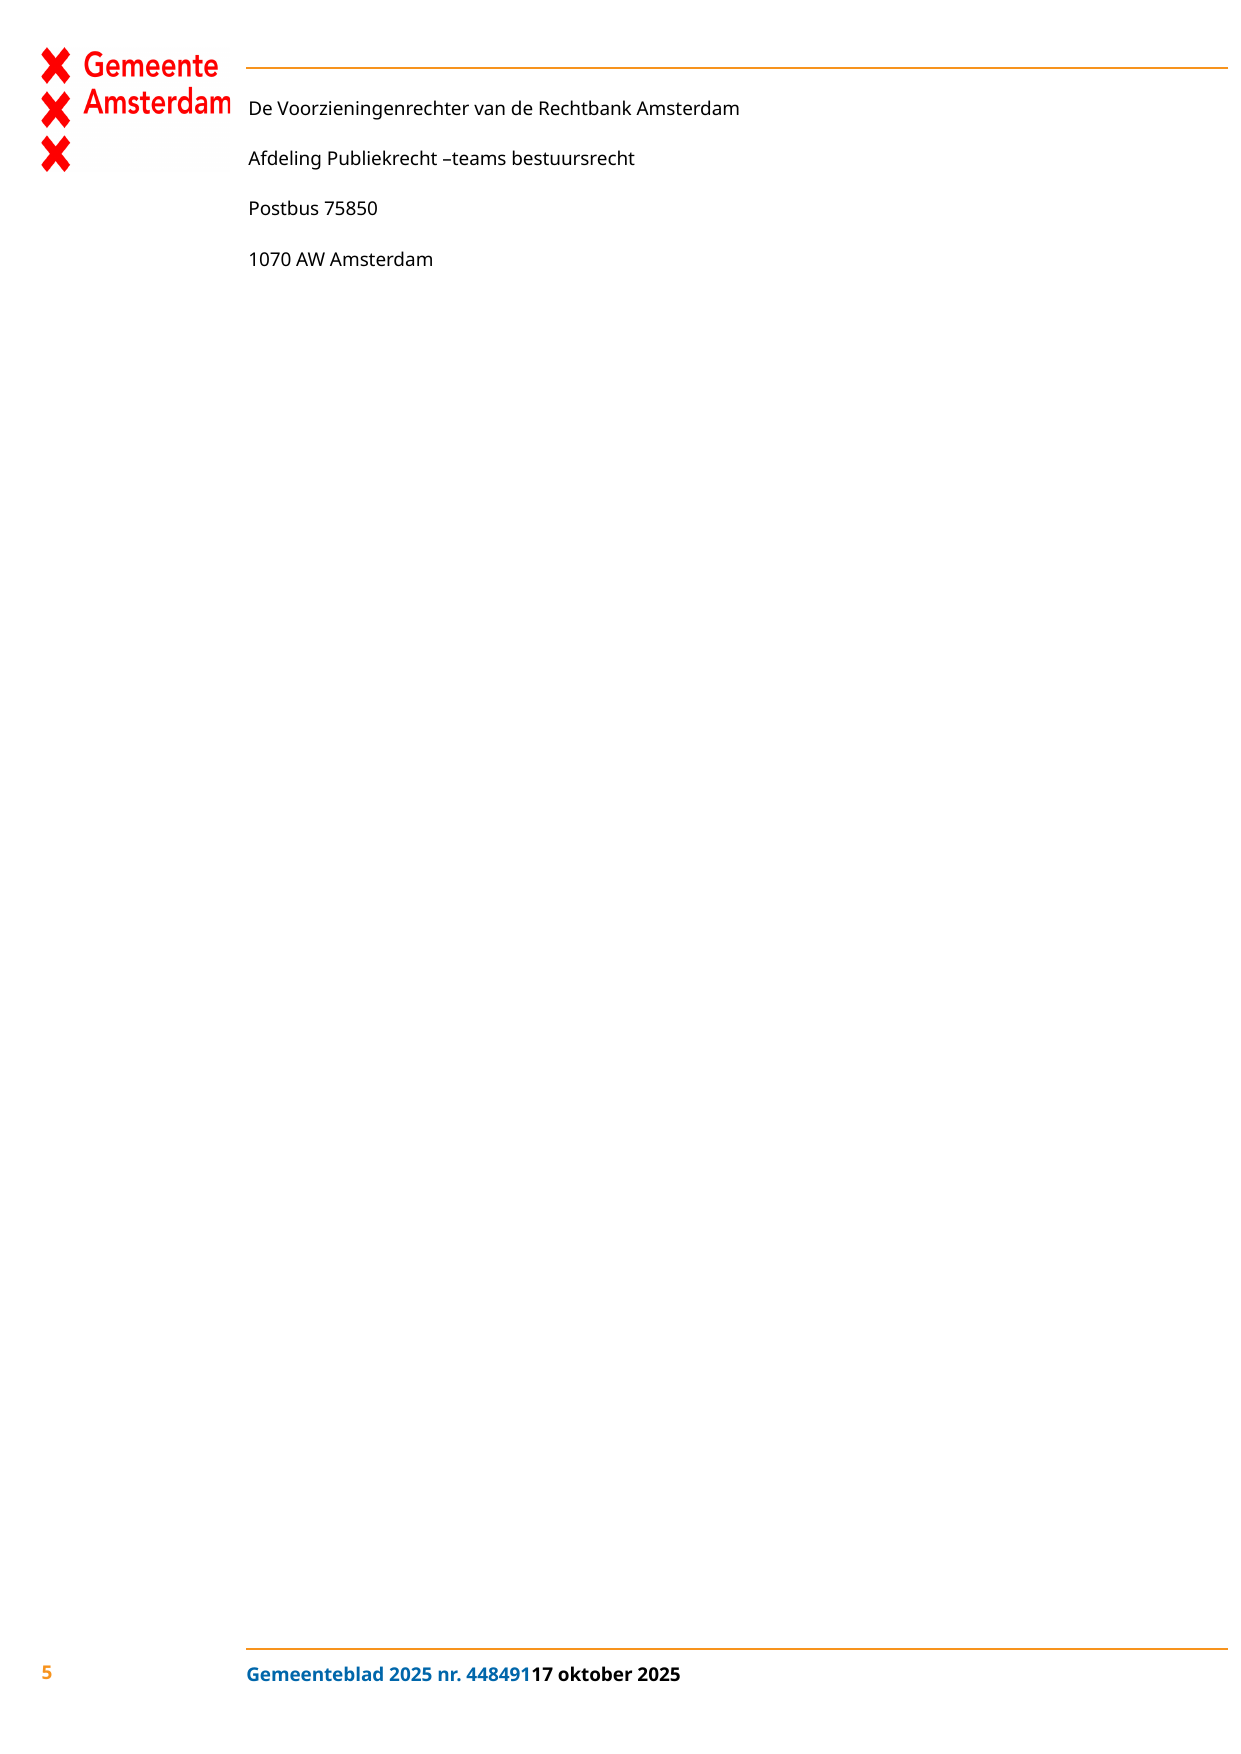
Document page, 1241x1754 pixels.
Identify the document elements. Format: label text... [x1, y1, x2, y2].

text Postbus 75850 [248, 196, 1152, 221]
text De Voorzieningenrechter van de Rechtbank Amsterdam [248, 95, 1152, 121]
picture [41, 47, 231, 172]
text Afdeling Publiekrecht –teams bestuursrecht [248, 145, 1152, 171]
text 1070 AW Amsterdam [248, 246, 1152, 272]
